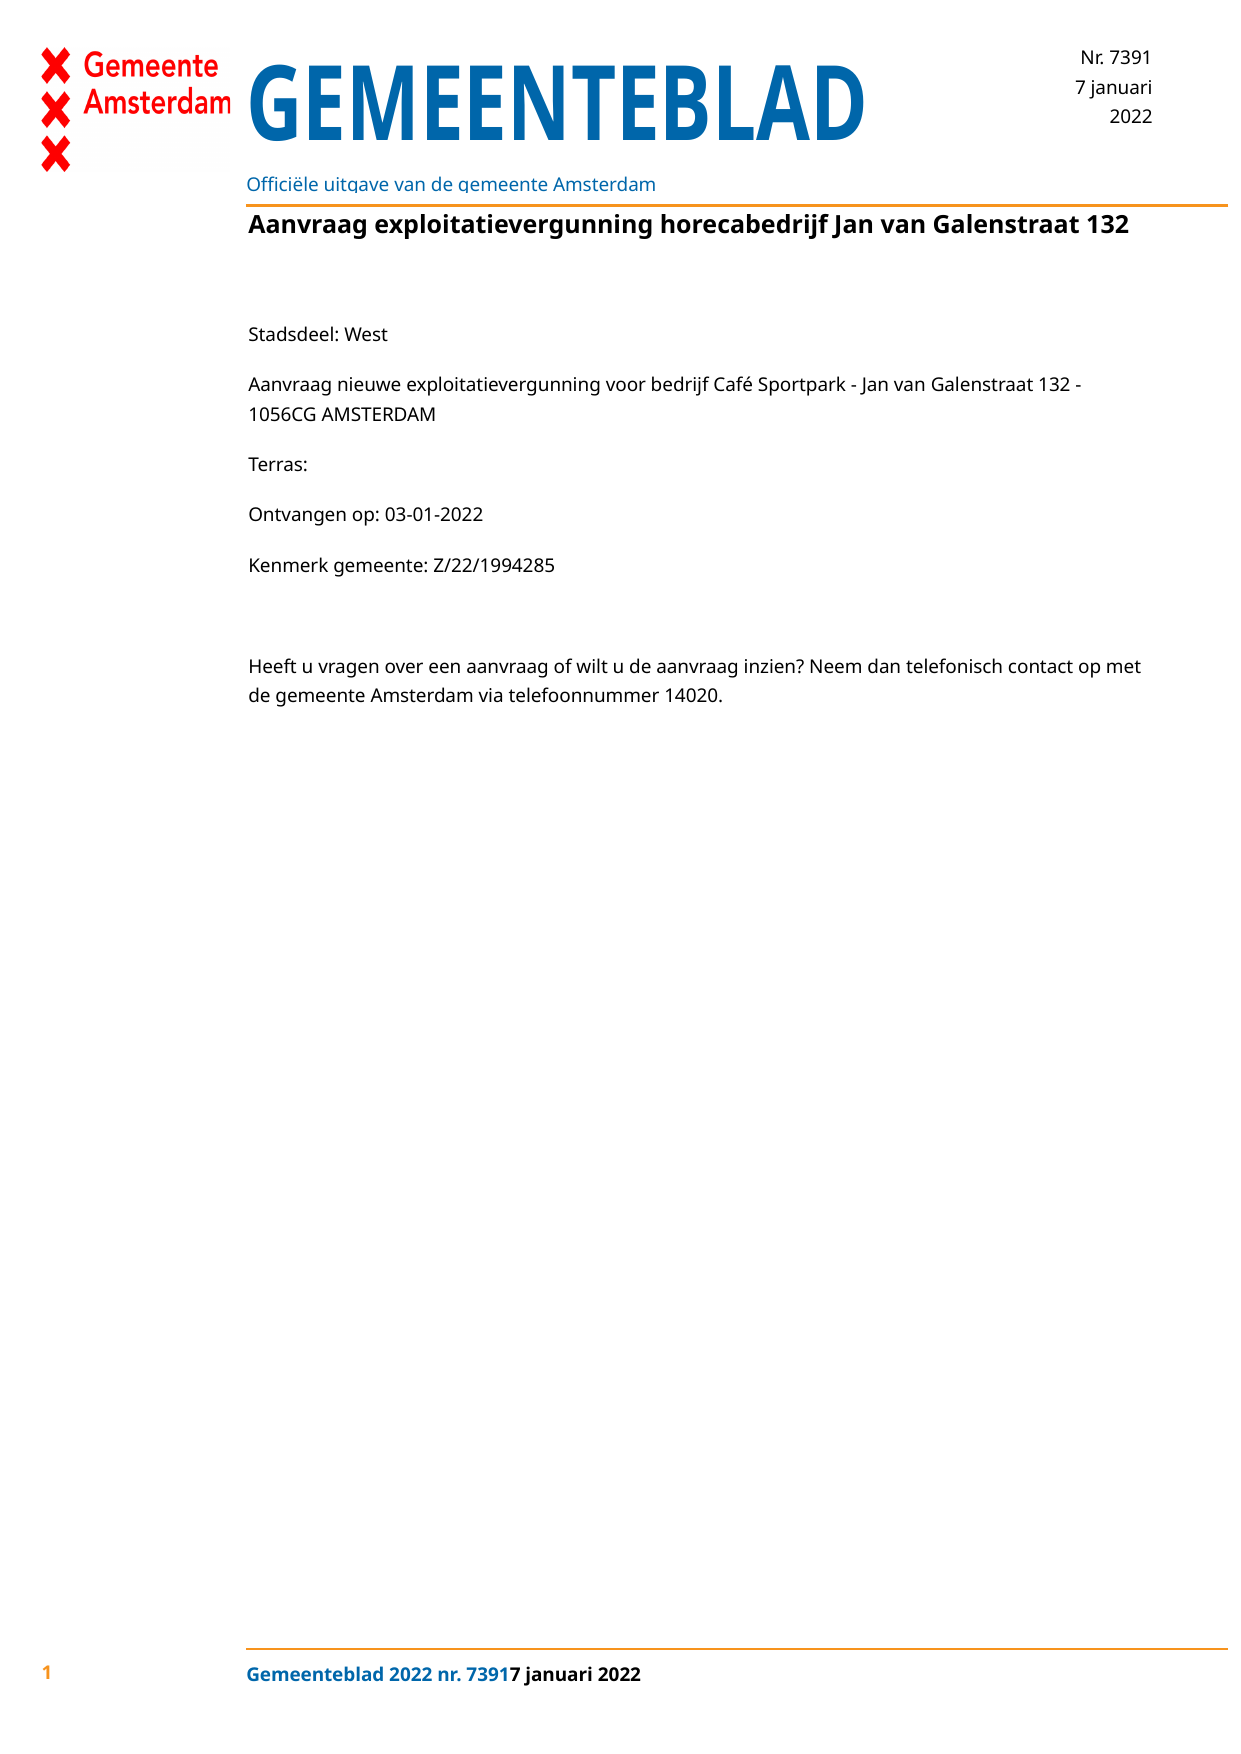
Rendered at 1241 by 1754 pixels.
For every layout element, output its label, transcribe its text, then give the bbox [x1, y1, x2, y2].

text Ontvangen op: 03-01-2022 [248, 502, 1152, 527]
picture [41, 47, 231, 172]
text Aanvraag nieuwe exploitatievergunning voor bedrijf Café Sportpark - Jan van Galenstraat 132 - 1056CG AMSTERDAM [248, 371, 1152, 426]
text Heeft u vragen over een aanvraag of wilt u de aanvraag inzien? Neem dan telefonisch contact op met de gemeente Amsterdam via telefoonnummer 14020. [248, 653, 1152, 708]
text Aanvraag exploitatievergunning horecabedrijf Jan van Galenstraat 132 [248, 207, 1152, 241]
text Stadsdeel: West [248, 321, 1152, 346]
text Terras: [248, 451, 1152, 477]
text Kenmerk gemeente: Z/22/1994285 [248, 552, 1152, 578]
